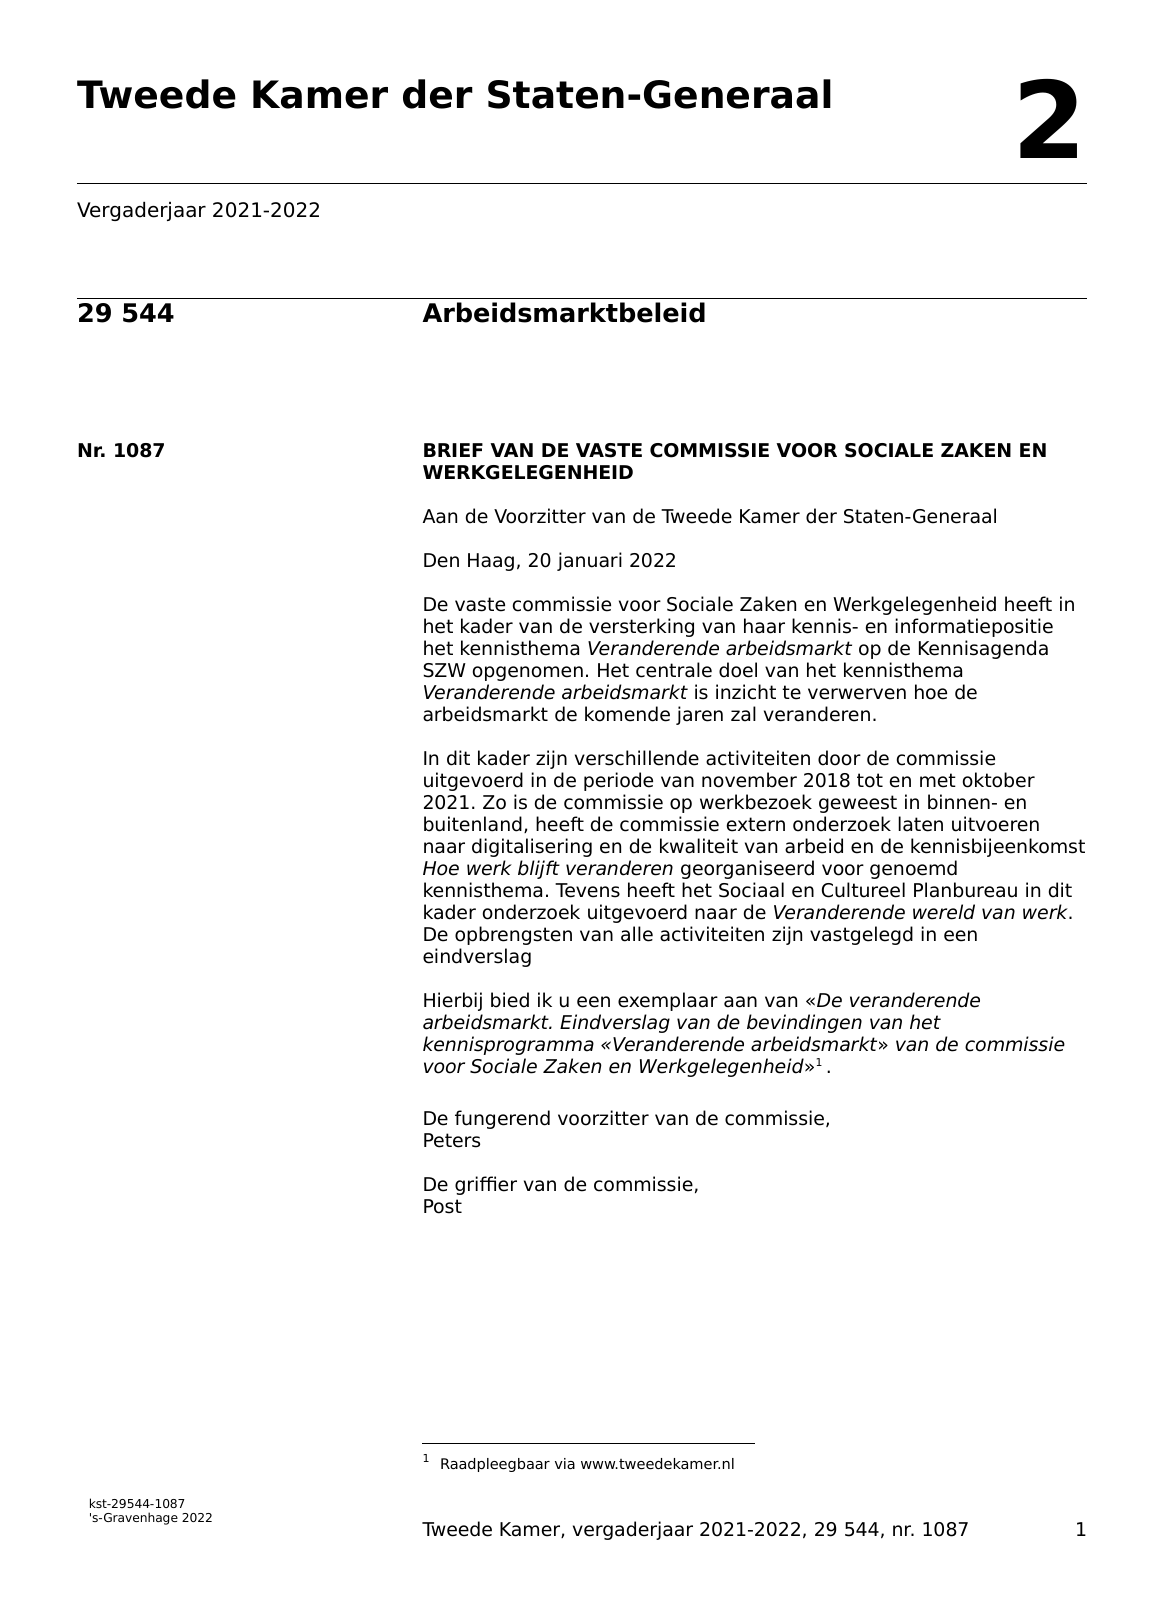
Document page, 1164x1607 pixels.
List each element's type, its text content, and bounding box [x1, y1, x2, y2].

text In dit kader zijn verschillende activiteiten door de commissie uitgevoerd in de periode van november 2018 tot en met oktober 2021. Zo is de commissie op werkbezoek geweest in binnen- en buitenland, heeft de commissie extern onderzoek laten uitvoeren naar digitalisering en de kwaliteit van arbeid en de kennisbijeenkomst Hoe werk blijft veranderen georganiseerd voor genoemd kennisthema. Tevens heeft het Sociaal en Cultureel Planbureau in dit kader onderzoek uitgevoerd naar de Veranderende wereld van werk. [422, 748, 1087, 924]
text De griffier van de commissie, Post [422, 1174, 1087, 1218]
subtitle 29 544 Arbeidsmarktbeleid [77, 299, 1087, 329]
text 's-Gravenhage 2022 [88, 1511, 323, 1525]
table_cell Vergaderjaar 2021-2022 [77, 184, 1087, 298]
subtitle Nr. 1087 BRIEF VAN DE VASTE COMMISSIE VOOR SOCIALE ZAKEN EN WERKGELEGENHEID [77, 440, 1087, 484]
text De opbrengsten van alle activiteiten zijn vastgelegd in een eindverslag [422, 924, 1087, 968]
text De vaste commissie voor Sociale Zaken en Werkgelegenheid heeft in het kader van de versterking van haar kennis- en informatiepositie het kennisthema Veranderende arbeidsmarkt op de Kennisagenda SZW opgenomen. Het centrale doel van het kennisthema Veranderende arbeidsmarkt is inzicht te verwerven hoe de arbeidsmarkt de komende jaren zal veranderen. [422, 594, 1087, 726]
text De fungerend voorzitter van de commissie, Peters [422, 1108, 1087, 1152]
text Aan de Voorzitter van de Tweede Kamer der Staten-Generaal [422, 506, 1087, 528]
text Den Haag, 20 januari 2022 [422, 550, 1087, 572]
table_header 2 [886, 59, 1087, 183]
text kst-29544-1087 [88, 1497, 323, 1511]
text Raadpleegbaar via www.tweedekamer.nl [422, 1452, 1087, 1474]
text Hierbij bied ik u een exemplaar aan van «De veranderende arbeidsmarkt. Eindverslag van de bevindingen van het kennisprogramma «Veranderende arbeidsmarkt» van de commissie voor Sociale Zaken en Werkgelegenheid». [422, 990, 1087, 1078]
table_header Tweede Kamer der Staten-Generaal [77, 59, 886, 183]
